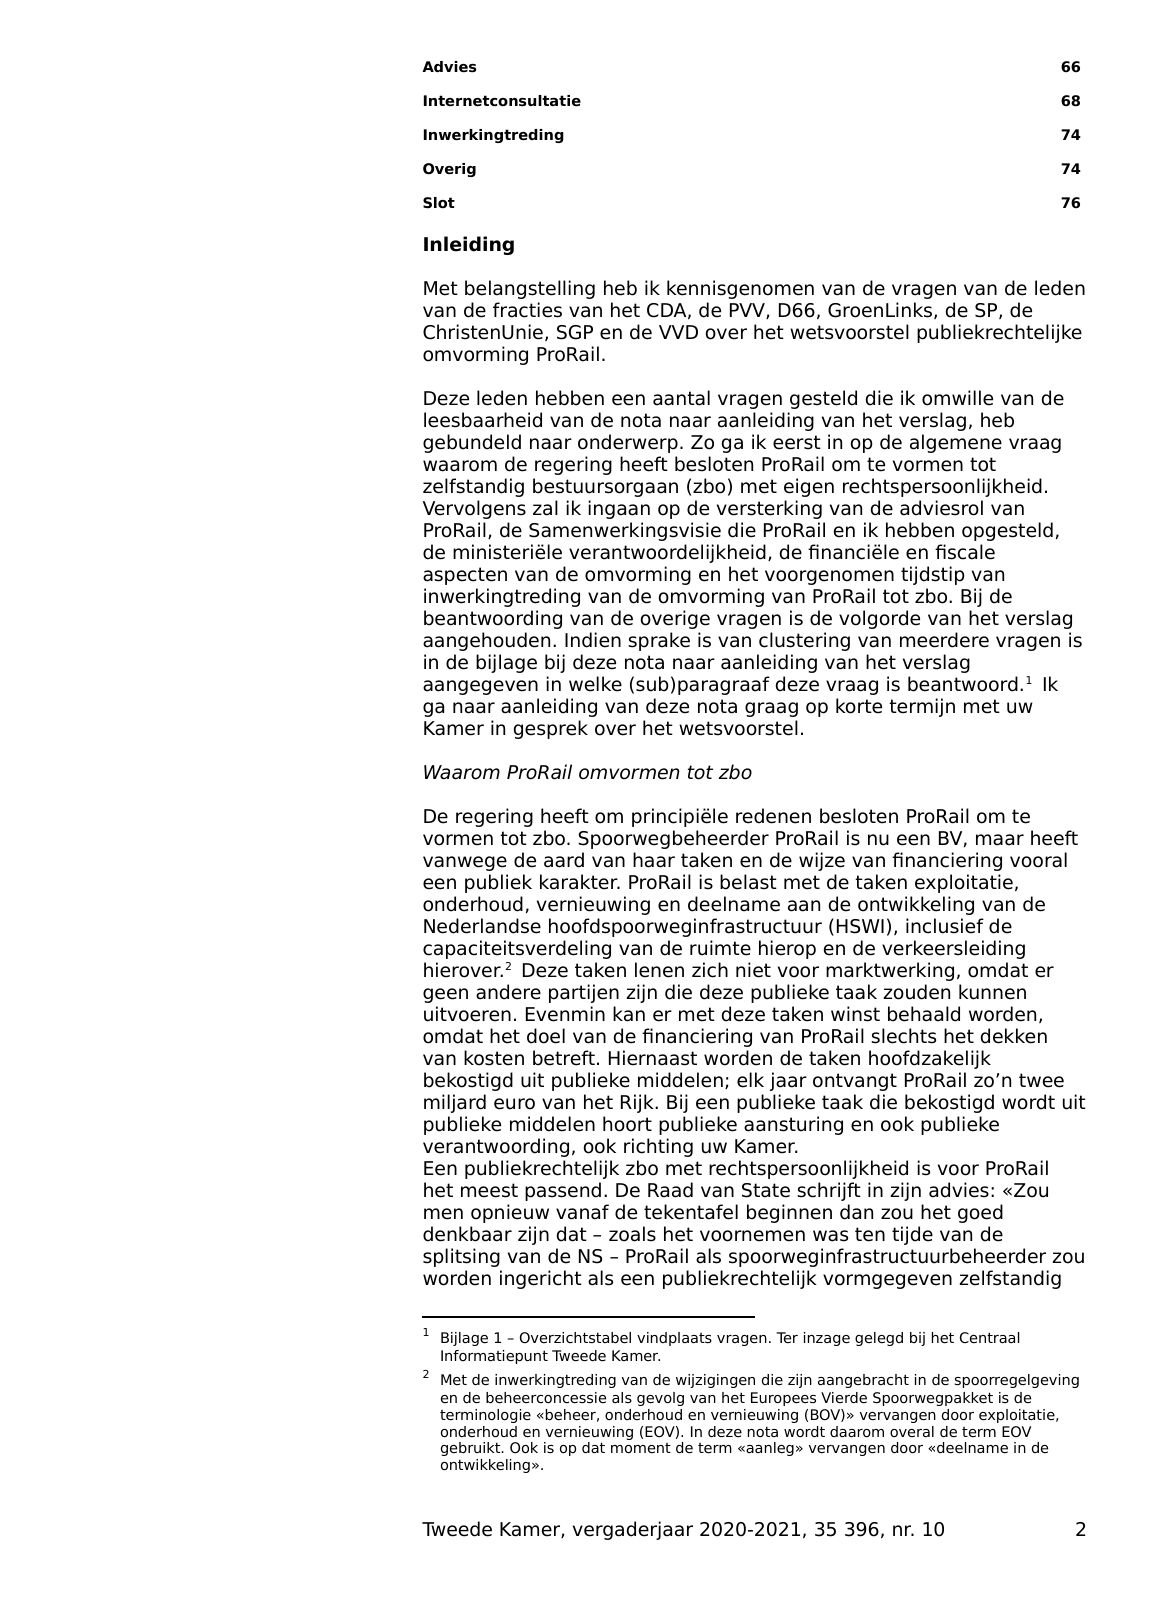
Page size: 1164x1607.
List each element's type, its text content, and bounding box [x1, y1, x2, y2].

text Bijlage 1 – Overzichtstabel vindplaats vragen. Ter inzage gelegd bij het Centraal Informatiepunt Tweede Kamer. [422, 1326, 1087, 1365]
table_cell 74 [1028, 127, 1087, 144]
table_cell 76 [1028, 195, 1087, 212]
table_cell 68 [1028, 93, 1087, 110]
table_cell 66 [1028, 59, 1087, 76]
table_cell Advies [422, 59, 1028, 76]
table_cell Overig [422, 161, 1028, 178]
table_cell Slot [422, 195, 1028, 212]
text De regering heeft om principiële redenen besloten ProRail om te vormen tot zbo. Spoorwegbeheerder ProRail is nu een BV, maar heeft vanwege de aard van haar taken en de wijze van financiering vooral een publiek karakter. ProRail is belast met de taken exploitatie, onderhoud, vernieuwing en deelname aan de ontwikkeling van de Nederlandse hoofdspoorweginfrastructuur (HSWI), inclusief de capaciteitsverdeling van de ruimte hierop en de verkeersleiding hierover. Deze taken lenen zich niet voor marktwerking, omdat er geen andere partijen zijn die deze publieke taak zouden kunnen uitvoeren. Evenmin kan er met deze taken winst behaald worden, omdat het doel van de financiering van ProRail slechts het dekken van kosten betreft. Hiernaast worden de taken hoofdzakelijk bekostigd uit publieke middelen; elk jaar ontvangt ProRail zo’n twee miljard euro van het Rijk. Bij een publieke taak die bekostigd wordt uit publieke middelen hoort publieke aansturing en ook publieke verantwoording, ook richting uw Kamer. [422, 806, 1087, 1158]
table_cell [1028, 76, 1087, 93]
text Een publiekrechtelijk zbo met rechtspersoonlijkheid is voor ProRail het meest passend. De Raad van State schrijft in zijn advies: «Zou men opnieuw vanaf de tekentafel beginnen dan zou het goed denkbaar zijn dat – zoals het voornemen was ten tijde van de splitsing van de NS – ProRail als spoorweginfrastructuurbeheerder zou worden ingericht als een publiekrechtelijk vormgegeven zelfstandig [422, 1158, 1087, 1290]
table_cell Internetconsultatie [422, 93, 1028, 110]
text Deze leden hebben een aantal vragen gesteld die ik omwille van de leesbaarheid van de nota naar aanleiding van het verslag, heb gebundeld naar onderwerp. Zo ga ik eerst in op de algemene vraag waarom de regering heeft besloten ProRail om te vormen tot zelfstandig bestuursorgaan (zbo) met eigen rechtspersoonlijkheid. Vervolgens zal ik ingaan op de versterking van de adviesrol van ProRail, de Samenwerkingsvisie die ProRail en ik hebben opgesteld, de ministeriële verantwoordelijkheid, de financiële en fiscale aspecten van de omvorming en het voorgenomen tijdstip van inwerkingtreding van de omvorming van ProRail tot zbo. Bij de beantwoording van de overige vragen is de volgorde van het verslag aangehouden. Indien sprake is van clustering van meerdere vragen is in de bijlage bij deze nota naar aanleiding van het verslag aangegeven in welke (sub)paragraaf deze vraag is beantwoord. Ik ga naar aanleiding van deze nota graag op korte termijn met uw Kamer in gesprek over het wetsvoorstel. [422, 388, 1087, 740]
table_cell Inwerkingtreding [422, 127, 1028, 144]
subtitle Waarom ProRail omvormen tot zbo [422, 762, 1087, 784]
table_cell [1028, 144, 1087, 161]
table_cell 74 [1028, 161, 1087, 178]
table_cell [422, 144, 1028, 161]
table_cell [1028, 110, 1087, 127]
text Met de inwerkingtreding van de wijzigingen die zijn aangebracht in de spoorregelgeving en de beheerconcessie als gevolg van het Europees Vierde Spoorwegpakket is de terminologie «beheer, onderhoud en vernieuwing (BOV)» vervangen door exploitatie, onderhoud en vernieuwing (EOV). In deze nota wordt daarom overal de term EOV gebruikt. Ook is op dat moment de term «aanleg» vervangen door «deelname in de ontwikkeling». [422, 1368, 1087, 1474]
table_cell [422, 110, 1028, 127]
subtitle Inleiding [422, 234, 1087, 256]
table_cell [422, 76, 1028, 93]
text Met belangstelling heb ik kennisgenomen van de vragen van de leden van de fracties van het CDA, de PVV, D66, GroenLinks, de SP, de ChristenUnie, SGP en de VVD over het wetsvoorstel publiekrechtelijke omvorming ProRail. [422, 278, 1087, 366]
table_cell [1028, 178, 1087, 195]
table_cell [422, 178, 1028, 195]
